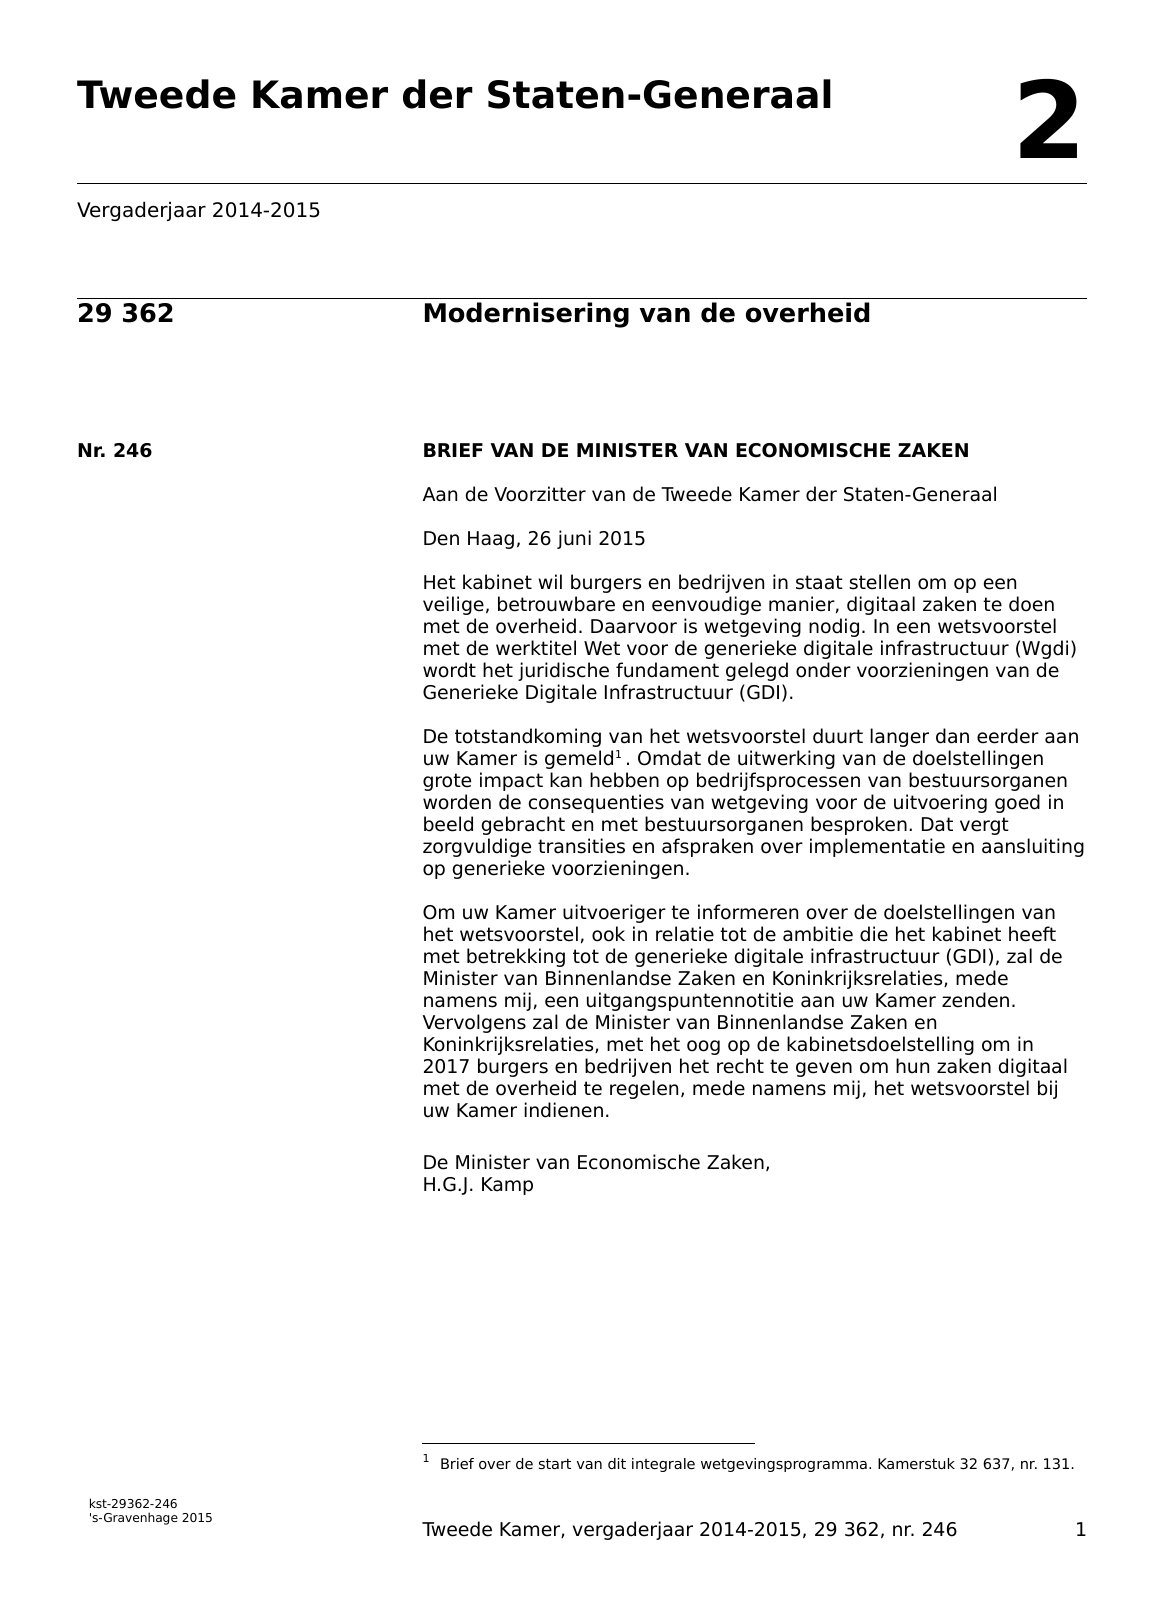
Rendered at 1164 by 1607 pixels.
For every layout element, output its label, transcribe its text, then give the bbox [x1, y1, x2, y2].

table_cell Vergaderjaar 2014-2015 [77, 184, 1087, 298]
text Brief over de start van dit integrale wetgevingsprogramma. Kamerstuk 32 637, nr. 131. [422, 1452, 1087, 1474]
text De totstandkoming van het wetsvoorstel duurt langer dan eerder aan uw Kamer is gemeld. Omdat de uitwerking van de doelstellingen grote impact kan hebben op bedrijfsprocessen van bestuursorganen worden de consequenties van wetgeving voor de uitvoering goed in beeld gebracht en met bestuursorganen besproken. Dat vergt zorgvuldige transities en afspraken over implementatie en aansluiting op generieke voorzieningen. [422, 726, 1087, 880]
text Den Haag, 26 juni 2015 [422, 528, 1087, 550]
table_header 2 [886, 59, 1087, 183]
text Om uw Kamer uitvoeriger te informeren over de doelstellingen van het wetsvoorstel, ook in relatie tot de ambitie die het kabinet heeft met betrekking tot de generieke digitale infrastructuur (GDI), zal de Minister van Binnenlandse Zaken en Koninkrijksrelaties, mede namens mij, een uitgangspuntennotitie aan uw Kamer zenden. Vervolgens zal de Minister van Binnenlandse Zaken en Koninkrijksrelaties, met het oog op de kabinetsdoelstelling om in 2017 burgers en bedrijven het recht te geven om hun zaken digitaal met de overheid te regelen, mede namens mij, het wetsvoorstel bij uw Kamer indienen. [422, 902, 1087, 1122]
text Het kabinet wil burgers en bedrijven in staat stellen om op een veilige, betrouwbare en eenvoudige manier, digitaal zaken te doen met de overheid. Daarvoor is wetgeving nodig. In een wetsvoorstel met de werktitel Wet voor de generieke digitale infrastructuur (Wgdi) wordt het juridische fundament gelegd onder voorzieningen van de Generieke Digitale Infrastructuur (GDI). [422, 572, 1087, 704]
text kst-29362-246 [88, 1497, 323, 1511]
text 's-Gravenhage 2015 [88, 1511, 323, 1525]
subtitle Nr. 246 BRIEF VAN DE MINISTER VAN ECONOMISCHE ZAKEN [77, 440, 1087, 462]
text Aan de Voorzitter van de Tweede Kamer der Staten-Generaal [422, 484, 1087, 506]
subtitle 29 362 Modernisering van de overheid [77, 299, 1087, 329]
table_header Tweede Kamer der Staten-Generaal [77, 59, 886, 183]
text De Minister van Economische Zaken, H.G.J. Kamp [422, 1152, 1087, 1196]
